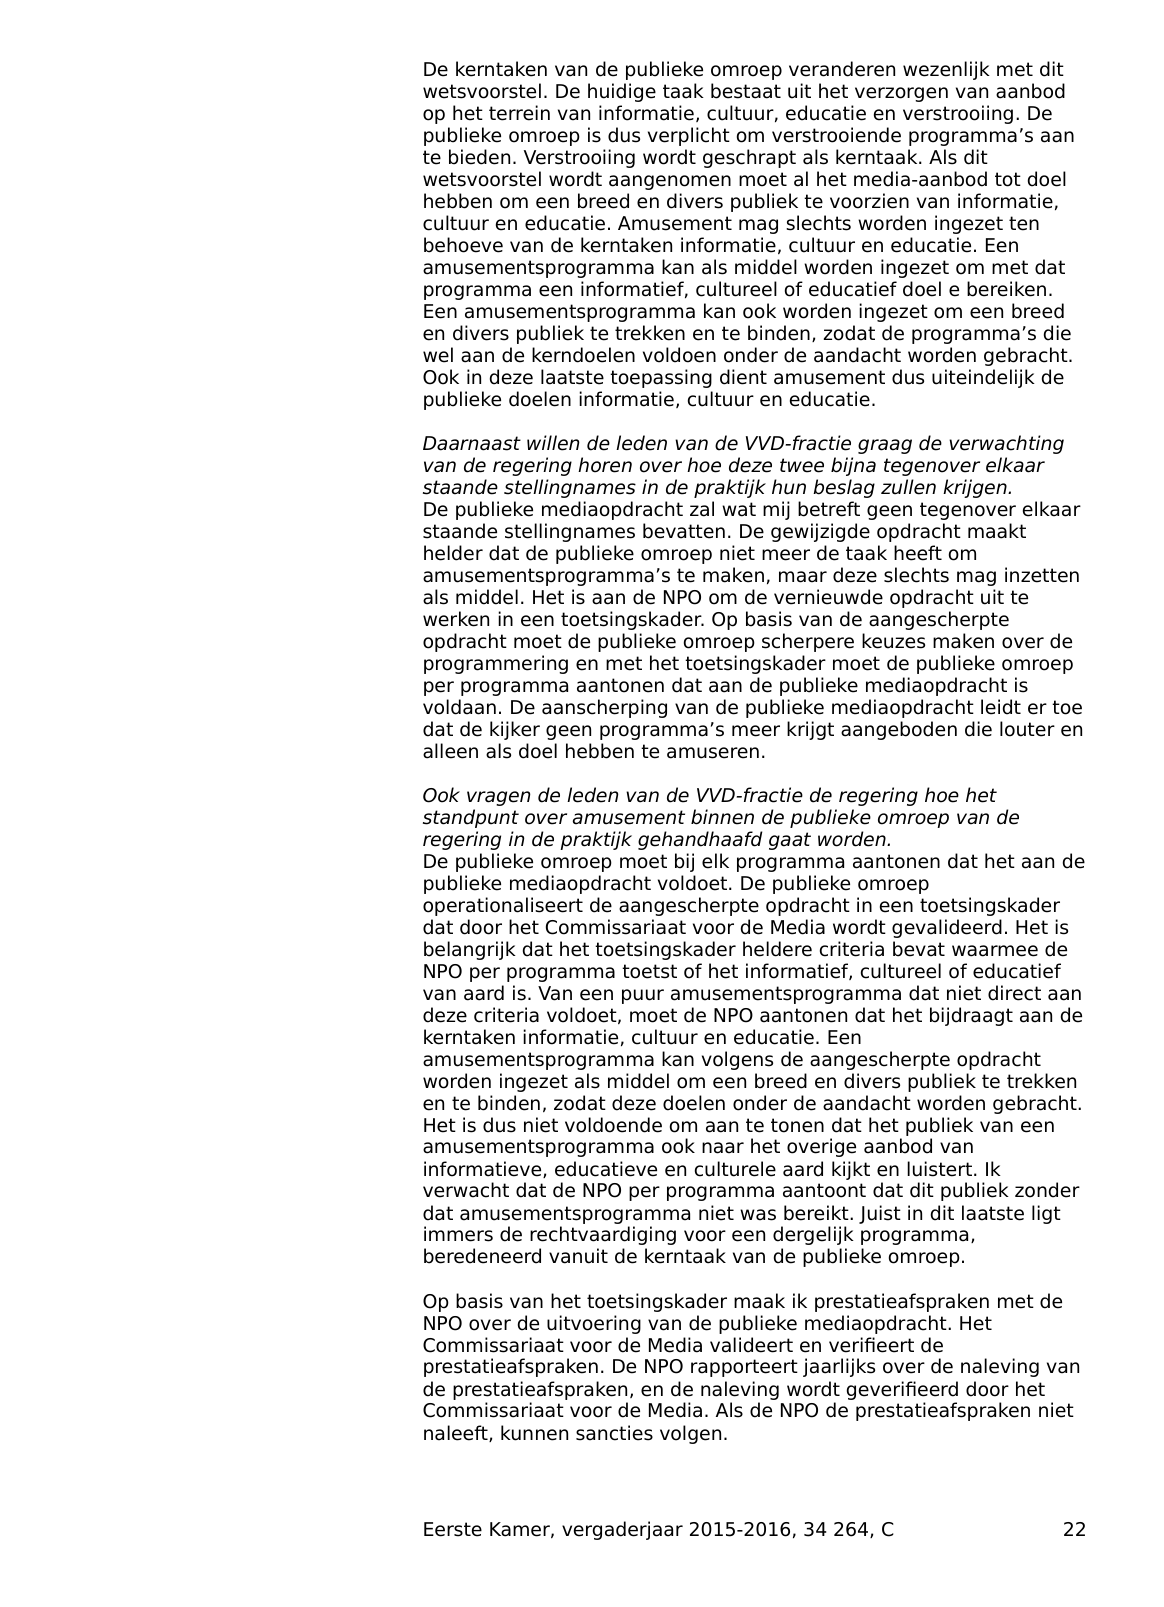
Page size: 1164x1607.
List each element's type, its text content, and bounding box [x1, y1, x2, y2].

text Op basis van het toetsingskader maak ik prestatieafspraken met de NPO over de uitvoering van de publieke mediaopdracht. Het Commissariaat voor de Media valideert en verifieert de prestatieafspraken. De NPO rapporteert jaarlijks over de naleving van de prestatieafspraken, en de naleving wordt geverifieerd door het Commissariaat voor de Media. Als de NPO de prestatieafspraken niet naleeft, kunnen sancties volgen. [422, 1291, 1087, 1444]
text De publieke mediaopdracht zal wat mij betreft geen tegenover elkaar staande stellingnames bevatten. De gewijzigde opdracht maakt helder dat de publieke omroep niet meer de taak heeft om amusementsprogramma’s te maken, maar deze slechts mag inzetten als middel. Het is aan de NPO om de vernieuwde opdracht uit te werken in een toetsingskader. Op basis van de aangescherpte opdracht moet de publieke omroep scherpere keuzes maken over de programmering en met het toetsingskader moet de publieke omroep per programma aantonen dat aan de publieke mediaopdracht is voldaan. De aanscherping van de publieke mediaopdracht leidt er toe dat de kijker geen programma’s meer krijgt aangeboden die louter en alleen als doel hebben te amuseren. [422, 499, 1087, 763]
text De publieke omroep moet bij elk programma aantonen dat het aan de publieke mediaopdracht voldoet. De publieke omroep operationaliseert de aangescherpte opdracht in een toetsingskader dat door het Commissariaat voor de Media wordt gevalideerd. Het is belangrijk dat het toetsingskader heldere criteria bevat waarmee de NPO per programma toetst of het informatief, cultureel of educatief van aard is. Van een puur amusementsprogramma dat niet direct aan deze criteria voldoet, moet de NPO aantonen dat het bijdraagt aan de kerntaken informatie, cultuur en educatie. Een amusementsprogramma kan volgens de aangescherpte opdracht worden ingezet als middel om een breed en divers publiek te trekken en te binden, zodat deze doelen onder de aandacht worden gebracht. Het is dus niet voldoende om aan te tonen dat het publiek van een amusementsprogramma ook naar het overige aanbod van informatieve, educatieve en culturele aard kijkt en luistert. Ik verwacht dat de NPO per programma aantoont dat dit publiek zonder dat amusementsprogramma niet was bereikt. Juist in dit laatste ligt immers de rechtvaardiging voor een dergelijk programma, beredeneerd vanuit de kerntaak van de publieke omroep. [422, 851, 1087, 1268]
text De kerntaken van de publieke omroep veranderen wezenlijk met dit wetsvoorstel. De huidige taak bestaat uit het verzorgen van aanbod op het terrein van informatie, cultuur, educatie en verstrooiing. De publieke omroep is dus verplicht om verstrooiende programma’s aan te bieden. Verstrooiing wordt geschrapt als kerntaak. Als dit wetsvoorstel wordt aangenomen moet al het media-aanbod tot doel hebben om een breed en divers publiek te voorzien van informatie, cultuur en educatie. Amusement mag slechts worden ingezet ten behoeve van de kerntaken informatie, cultuur en educatie. Een amusementsprogramma kan als middel worden ingezet om met dat programma een informatief, cultureel of educatief doel e bereiken. Een amusementsprogramma kan ook worden ingezet om een breed en divers publiek te trekken en te binden, zodat de programma’s die wel aan de kerndoelen voldoen onder de aandacht worden gebracht. Ook in deze laatste toepassing dient amusement dus uiteindelijk de publieke doelen informatie, cultuur en educatie. [422, 59, 1087, 411]
text Ook vragen de leden van de VVD-fractie de regering hoe het standpunt over amusement binnen de publieke omroep van de regering in de praktijk gehandhaafd gaat worden. [422, 785, 1087, 851]
text Daarnaast willen de leden van de VVD-fractie graag de verwachting van de regering horen over hoe deze twee bijna tegenover elkaar staande stellingnames in de praktijk hun beslag zullen krijgen. [422, 433, 1087, 499]
